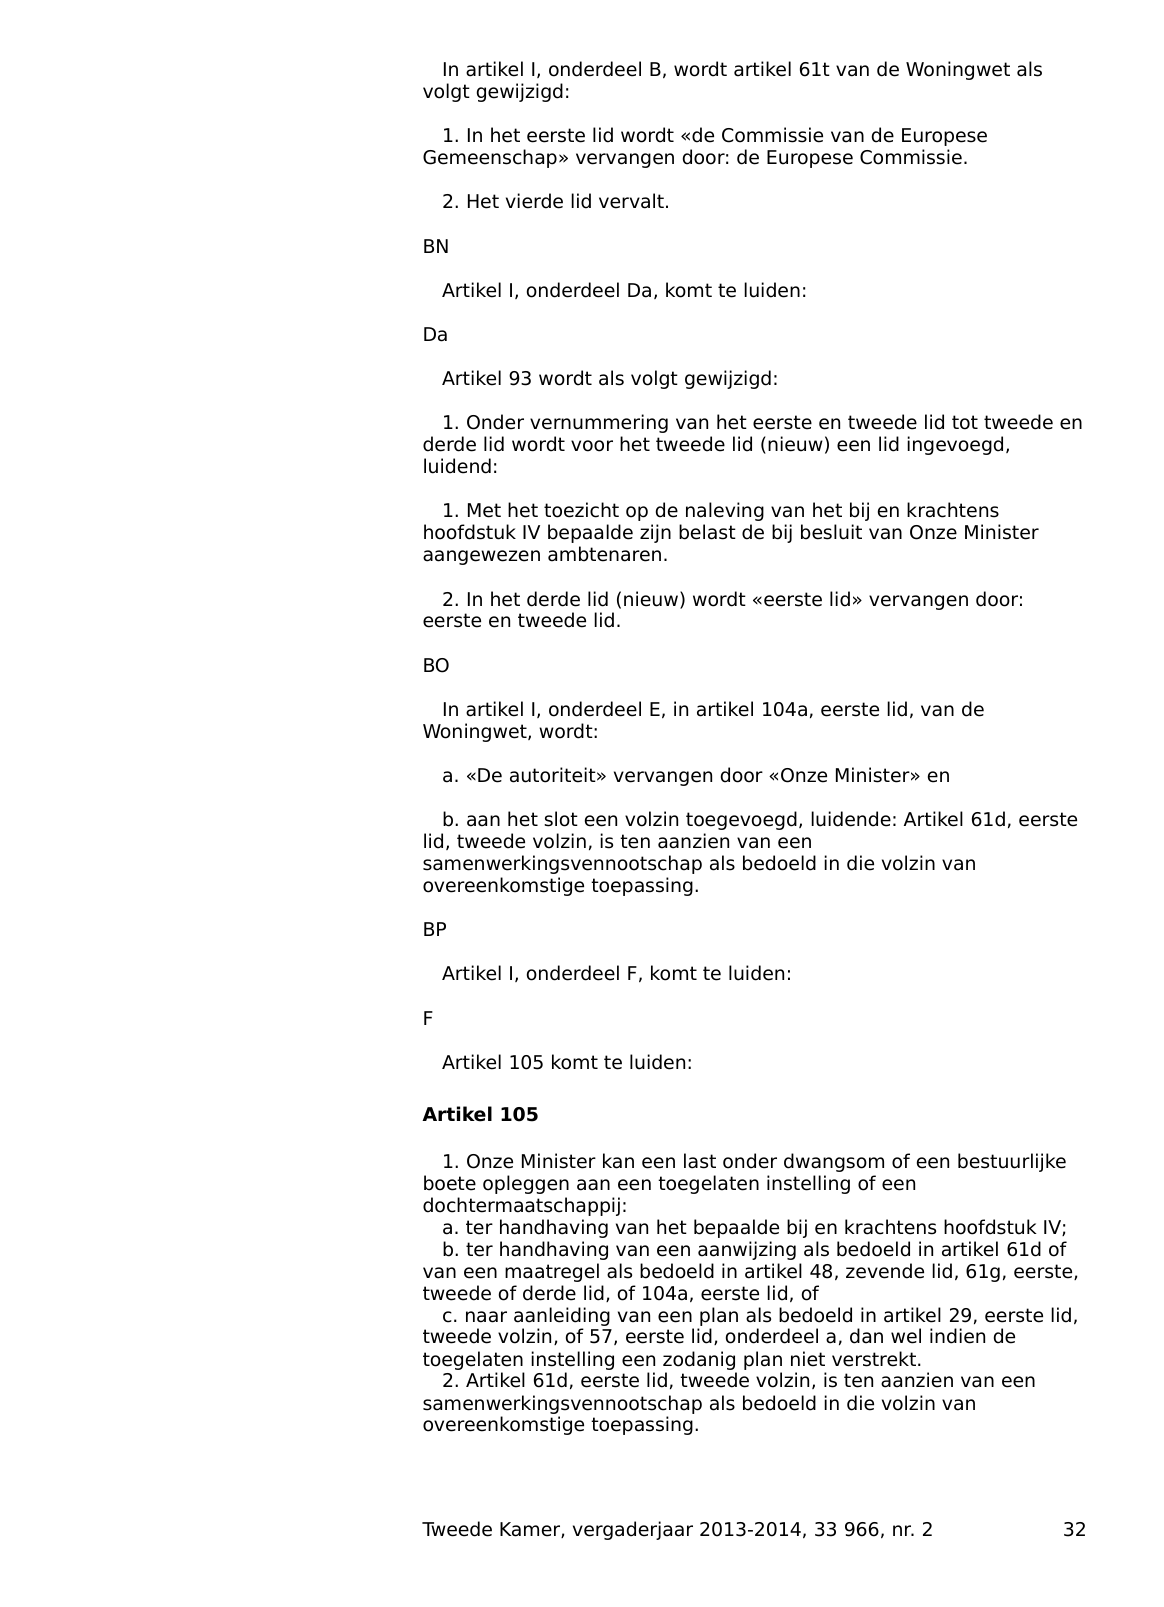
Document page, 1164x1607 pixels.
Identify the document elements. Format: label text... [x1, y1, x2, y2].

text b. ter handhaving van een aanwijzing als bedoeld in artikel 61d of van een maatregel als bedoeld in artikel 48, zevende lid, 61g, eerste, tweede of derde lid, of 104a, eerste lid, of [422, 1238, 1087, 1304]
text c. naar aanleiding van een plan als bedoeld in artikel 29, eerste lid, tweede volzin, of 57, eerste lid, onderdeel a, dan wel indien de toegelaten instelling een zodanig plan niet verstrekt. [422, 1304, 1087, 1370]
text BN [422, 236, 1087, 257]
text BP [422, 919, 1087, 941]
text 1. Onder vernummering van het eerste en tweede lid tot tweede en derde lid wordt voor het tweede lid (nieuw) een lid ingevoegd, luidend: [422, 412, 1087, 478]
text 2. Artikel 61d, eerste lid, tweede volzin, is ten aanzien van een samenwerkingsvennootschap als bedoeld in die volzin van overeenkomstige toepassing. [422, 1370, 1087, 1436]
text 1. Met het toezicht op de naleving van het bij en krachtens hoofdstuk IV bepaalde zijn belast de bij besluit van Onze Minister aangewezen ambtenaren. [422, 500, 1087, 566]
text a. ter handhaving van het bepaalde bij en krachtens hoofdstuk IV; [422, 1217, 1087, 1238]
text In artikel I, onderdeel E, in artikel 104a, eerste lid, van de Woningwet, wordt: [422, 699, 1087, 743]
text 1. In het eerste lid wordt «de Commissie van de Europese Gemeenschap» vervangen door: de Europese Commissie. [422, 125, 1087, 169]
text 2. In het derde lid (nieuw) wordt «eerste lid» vervangen door: eerste en tweede lid. [422, 588, 1087, 632]
text Artikel I, onderdeel Da, komt te luiden: [422, 280, 1087, 302]
text b. aan het slot een volzin toegevoegd, luidende: Artikel 61d, eerste lid, tweede volzin, is ten aanzien van een samenwerkingsvennootschap als bedoeld in die volzin van overeenkomstige toepassing. [422, 809, 1087, 897]
text In artikel I, onderdeel B, wordt artikel 61t van de Woningwet als volgt gewijzigd: [422, 59, 1087, 103]
text Artikel 105 komt te luiden: [422, 1052, 1087, 1074]
text a. «De autoriteit» vervangen door «Onze Minister» en [422, 765, 1087, 787]
text 2. Het vierde lid vervalt. [422, 191, 1087, 213]
text BO [422, 654, 1087, 677]
text Artikel 93 wordt als volgt gewijzigd: [422, 368, 1087, 390]
subtitle Artikel 105 [422, 1104, 1087, 1126]
text F [422, 1007, 1087, 1029]
text Da [422, 324, 1087, 346]
text 1. Onze Minister kan een last onder dwangsom of een bestuurlijke boete opleggen aan een toegelaten instelling of een dochtermaatschappij: [422, 1151, 1087, 1217]
text Artikel I, onderdeel F, komt te luiden: [422, 963, 1087, 985]
